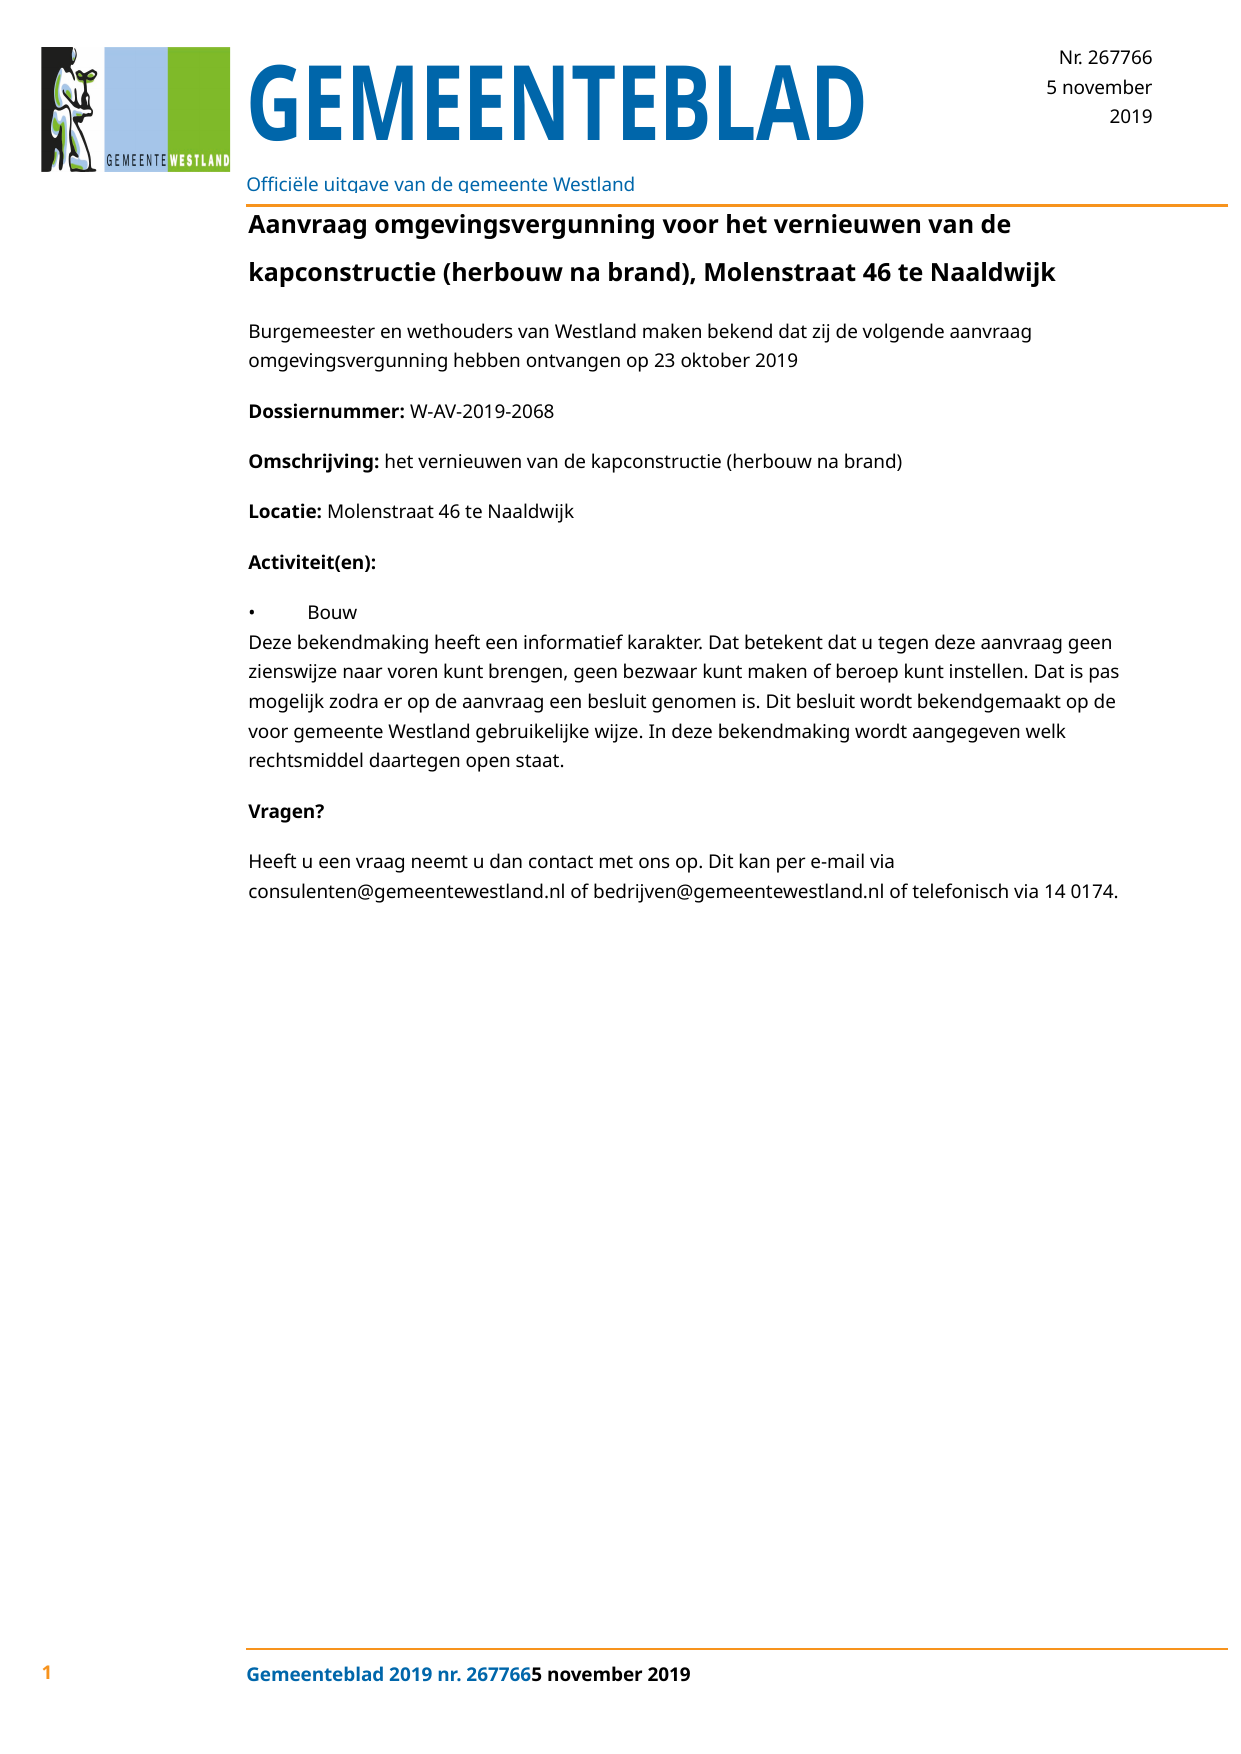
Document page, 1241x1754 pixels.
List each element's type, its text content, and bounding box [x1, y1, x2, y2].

text Locatie: Molenstraat 46 te Naaldwijk [248, 499, 1152, 524]
text Heeft u een vraag neemt u dan contact met ons op. Dit kan per e-mail via consulenten@gemeentewestland.nl of bedrijven@gemeentewestland.nl of telefonisch via 14 0174. [248, 848, 1152, 904]
text Omschrijving: het vernieuwen van de kapconstructie (herbouw na brand) [248, 448, 1152, 474]
picture [41, 47, 231, 172]
text Dossiernummer: W-AV-2019-2068 [248, 398, 1152, 424]
text Vragen? [248, 798, 1152, 824]
text Burgemeester en wethouders van Westland maken bekend dat zij de volgende aanvraag omgevingsvergunning hebben ontvangen op 23 oktober 2019 [248, 318, 1152, 373]
text Aanvraag omgevingsvergunning voor het vernieuwen van de kapconstructie (herbouw na brand), Molenstraat 46 te Naaldwijk [248, 207, 1152, 288]
list Bouw [248, 599, 1152, 625]
text Activiteit(en): [248, 549, 1152, 575]
text Deze bekendmaking heeft een informatief karakter. Dat betekent dat u tegen deze aanvraag geen zienswijze naar voren kunt brengen, geen bezwaar kunt maken of beroep kunt instellen. Dat is pas mogelijk zodra er op de aanvraag een besluit genomen is. Dit besluit wordt bekendgemaakt op de voor gemeente Westland gebruikelijke wijze. In deze bekendmaking wordt aangegeven welk rechtsmiddel daartegen open staat. [248, 629, 1152, 773]
